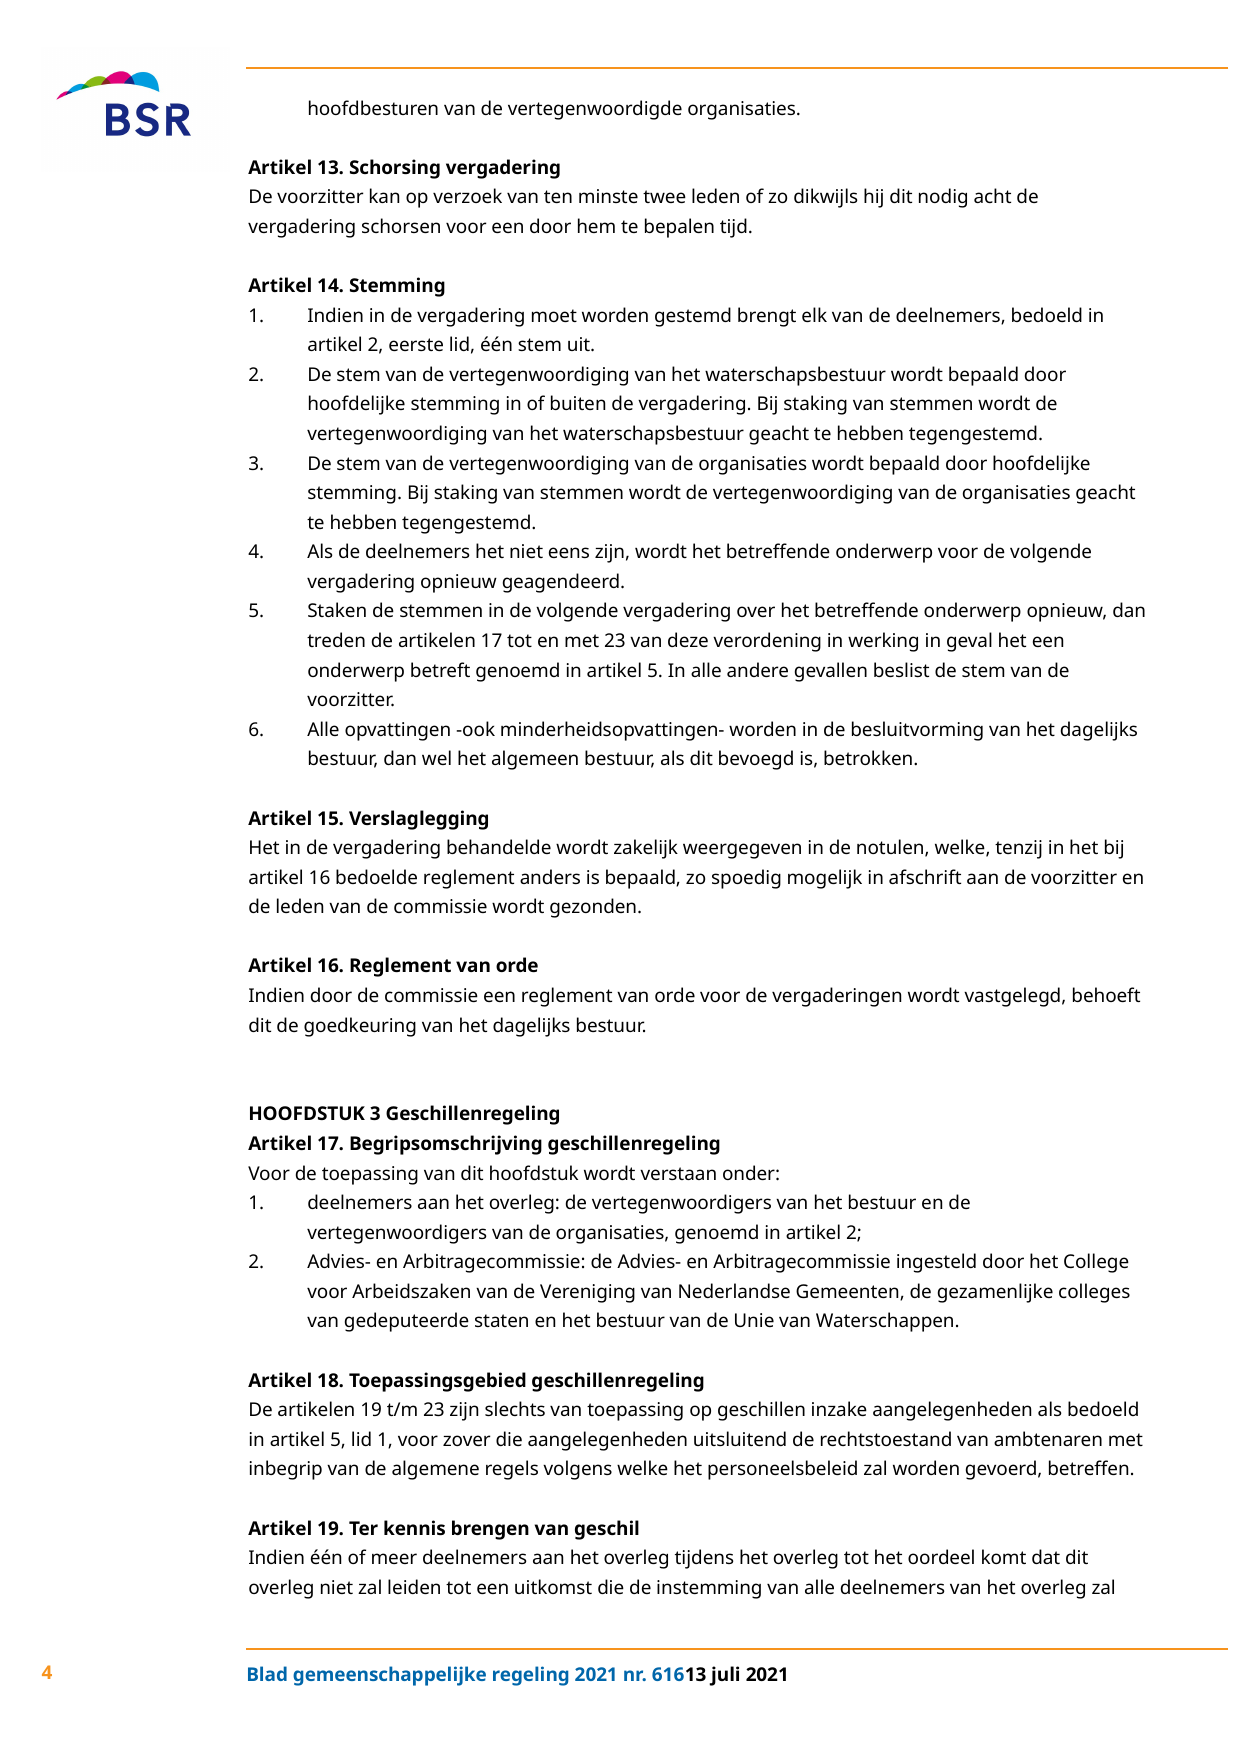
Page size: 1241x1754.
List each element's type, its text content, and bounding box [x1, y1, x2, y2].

text Het in de vergadering behandelde wordt zakelijk weergegeven in de notulen, welke, tenzij in het bij artikel 16 bedoelde reglement anders is bepaald, zo spoedig mogelijk in afschrift aan de voorzitter en de leden van de commissie wordt gezonden. [248, 834, 1152, 919]
list De stem van de vertegenwoordiging van het waterschapsbestuur wordt bepaald door hoofdelijke stemming in of buiten de vergadering. Bij staking van stemmen wordt de vertegenwoordiging van het waterschapsbestuur geacht te hebben tegengestemd. [248, 361, 1152, 446]
text Artikel 17. Begripsomschrijving geschillenregeling [248, 1130, 1152, 1156]
text Artikel 16. Reglement van orde [248, 953, 1152, 978]
text Artikel 18. Toepassingsgebied geschillenregeling [248, 1367, 1152, 1393]
list Alle opvattingen -ook minderheidsopvattingen- worden in de besluitvorming van het dagelijks bestuur, dan wel het algemeen bestuur, als dit bevoegd is, betrokken. [248, 716, 1152, 771]
list Advies- en Arbitragecommissie: de Advies- en Arbitragecommissie ingesteld door het College voor Arbeidszaken van de Vereniging van Nederlandse Gemeenten, de gezamenlijke colleges van gedeputeerde staten en het bestuur van de Unie van Waterschappen. [248, 1248, 1152, 1333]
text Artikel 15. Verslaglegging [248, 805, 1152, 831]
list Staken de stemmen in de volgende vergadering over het betreffende onderwerp opnieuw, dan treden de artikelen 17 tot en met 23 van deze verordening in werking in geval het een onderwerp betreft genoemd in artikel 5. In alle andere gevallen beslist de stem van de voorzitter. [248, 598, 1152, 712]
text Artikel 19. Ter kennis brengen van geschil [248, 1515, 1152, 1541]
picture [41, 47, 231, 172]
text Indien door de commissie een reglement van orde voor de vergaderingen wordt vastgelegd, behoeft dit de goedkeuring van het dagelijks bestuur. [248, 982, 1152, 1038]
text Artikel 13. Schorsing vergadering [248, 154, 1152, 180]
list Indien in de vergadering moet worden gestemd brengt elk van de deelnemers, bedoeld in artikel 2, eerste lid, één stem uit. [248, 302, 1152, 357]
list Als de deelnemers het niet eens zijn, wordt het betreffende onderwerp voor de volgende vergadering opnieuw geagendeerd. [248, 538, 1152, 594]
text Voor de toepassing van dit hoofdstuk wordt verstaan onder: [248, 1160, 1152, 1186]
list deelnemers aan het overleg: de vertegenwoordigers van het bestuur en de vertegenwoordigers van de organisaties, genoemd in artikel 2; [248, 1189, 1152, 1245]
text Artikel 14. Stemming [248, 272, 1152, 298]
list De stem van de vertegenwoordiging van de organisaties wordt bepaald door hoofdelijke stemming. Bij staking van stemmen wordt de vertegenwoordiging van de organisaties geacht te hebben tegengestemd. [248, 450, 1152, 535]
text De voorzitter kan op verzoek van ten minste twee leden of zo dikwijls hij dit nodig acht de vergadering schorsen voor een door hem te bepalen tijd. [248, 183, 1152, 239]
text De artikelen 19 t/m 23 zijn slechts van toepassing op geschillen inzake aangelegenheden als bedoeld in artikel 5, lid 1, voor zover die aangelegenheden uitsluitend de rechtstoestand van ambtenaren met inbegrip van de algemene regels volgens welke het personeelsbeleid zal worden gevoerd, betreffen. [248, 1396, 1152, 1481]
text HOOFDSTUK 3 Geschillenregeling [248, 1101, 1152, 1126]
list hoofdbesturen van de vertegenwoordigde organisaties. [248, 95, 1152, 121]
text Indien één of meer deelnemers aan het overleg tijdens het overleg tot het oordeel komt dat dit overleg niet zal leiden tot een uitkomst die de instemming van alle deelnemers van het overleg zal [248, 1544, 1152, 1600]
